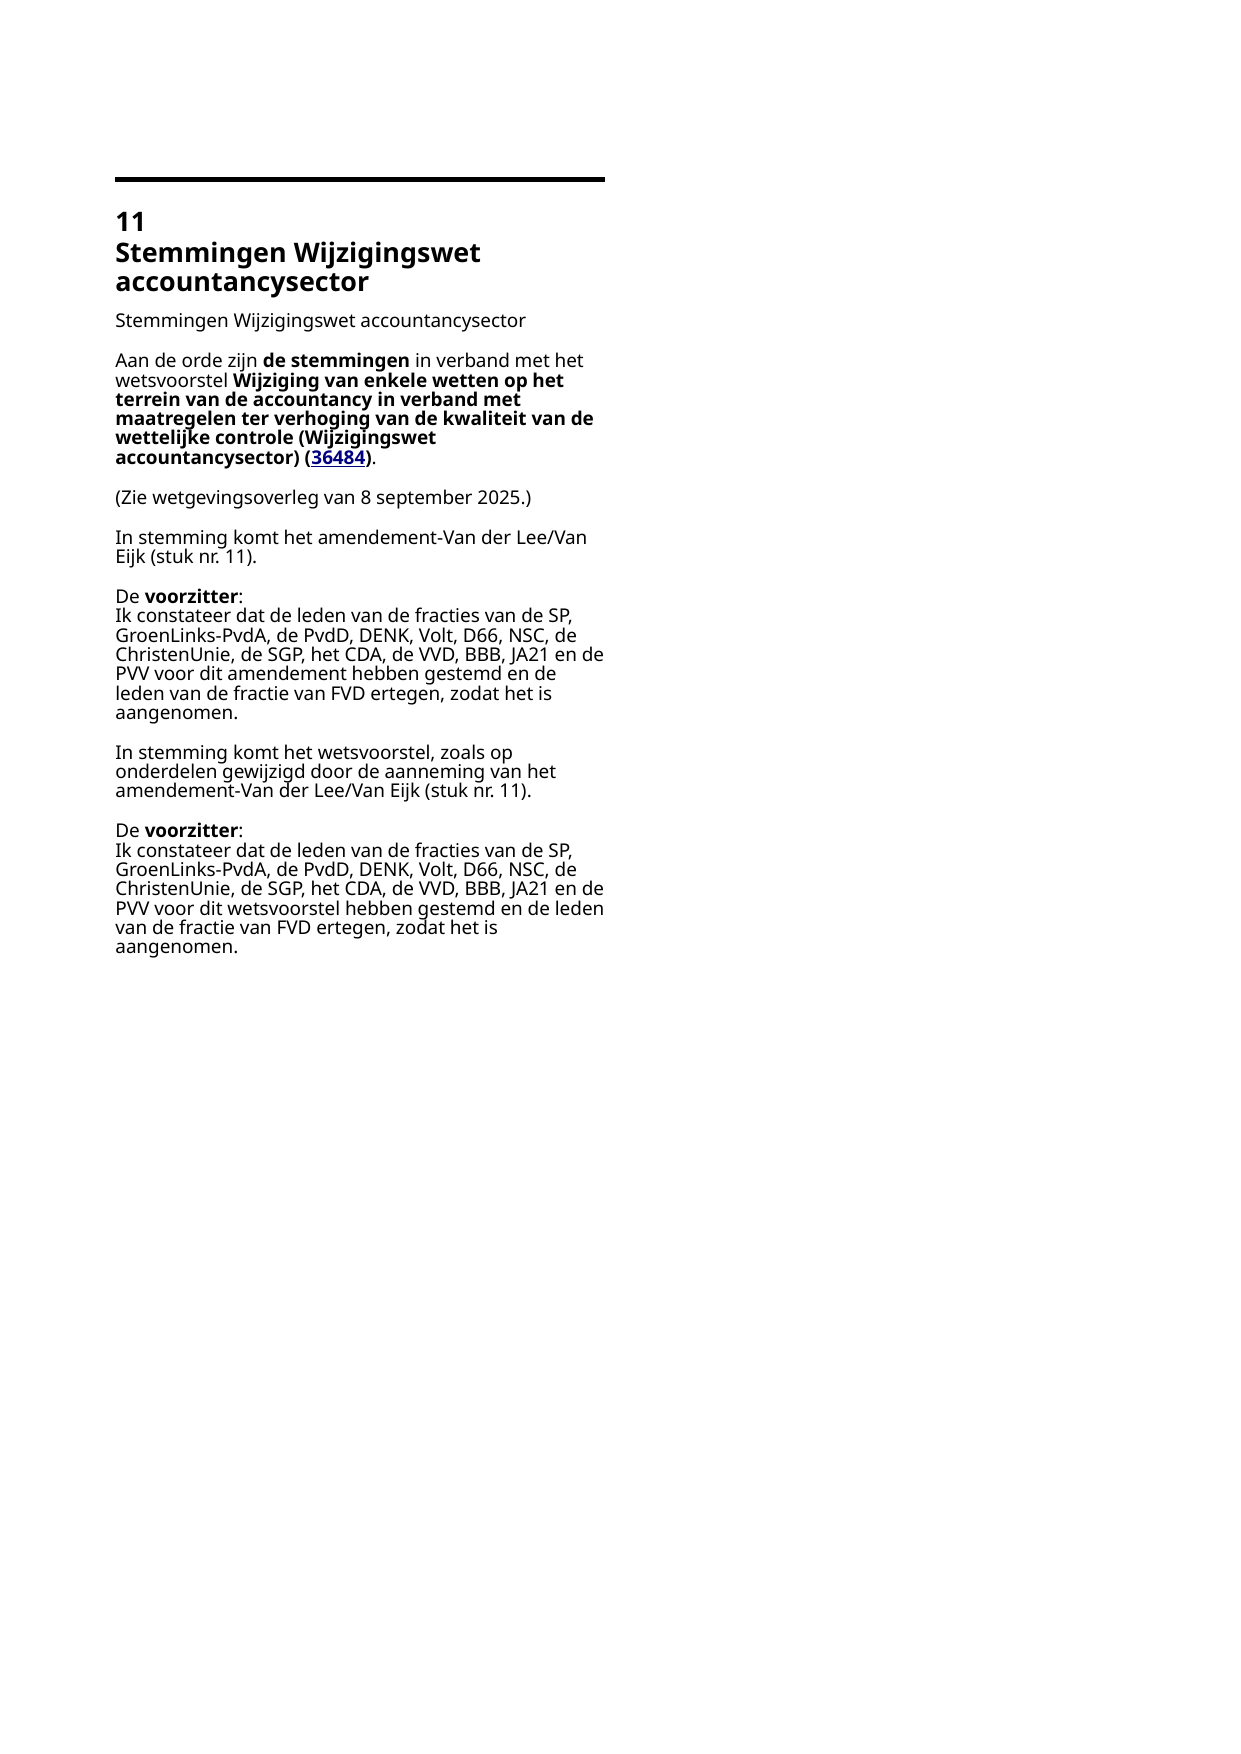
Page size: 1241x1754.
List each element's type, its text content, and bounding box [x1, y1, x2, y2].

text Ik constateer dat de leden van de fracties van de SP, GroenLinks-PvdA, de PvdD, DENK, Volt, D66, NSC, de ChristenUnie, de SGP, het CDA, de VVD, BBB, JA21 en de PVV voor dit amendement hebben gestemd en de leden van de fractie van FVD ertegen, zodat het is aangenomen. [115, 607, 605, 723]
text In stemming komt het amendement-Van der Lee/Van Eijk (stuk nr. 11). [115, 529, 605, 567]
text De voorzitter: [115, 588, 605, 607]
text Stemmingen Wijzigingswet accountancysector [115, 239, 605, 312]
text 11 [115, 203, 605, 239]
text Stemmingen Wijzigingswet accountancysector [115, 312, 605, 332]
text (Zie wetgevingsoverleg van 8 september 2025.) [115, 489, 605, 508]
text De voorzitter: [115, 822, 605, 842]
text In stemming komt het wetsvoorstel, zoals op onderdelen gewijzigd door de aanneming van het amendement-Van der Lee/Van Eijk (stuk nr. 11). [115, 744, 605, 802]
text Aan de orde zijn de stemmingen in verband met het wetsvoorstel Wijziging van enkele wetten op het terrein van de accountancy in verband met maatregelen ter verhoging van de kwaliteit van de wettelijke controle (Wijzigingswet accountancysector) (36484). [115, 352, 605, 468]
text Ik constateer dat de leden van de fracties van de SP, GroenLinks-PvdA, de PvdD, DENK, Volt, D66, NSC, de ChristenUnie, de SGP, het CDA, de VVD, BBB, JA21 en de PVV voor dit wetsvoorstel hebben gestemd en de leden van de fractie van FVD ertegen, zodat het is aangenomen. [115, 842, 605, 957]
